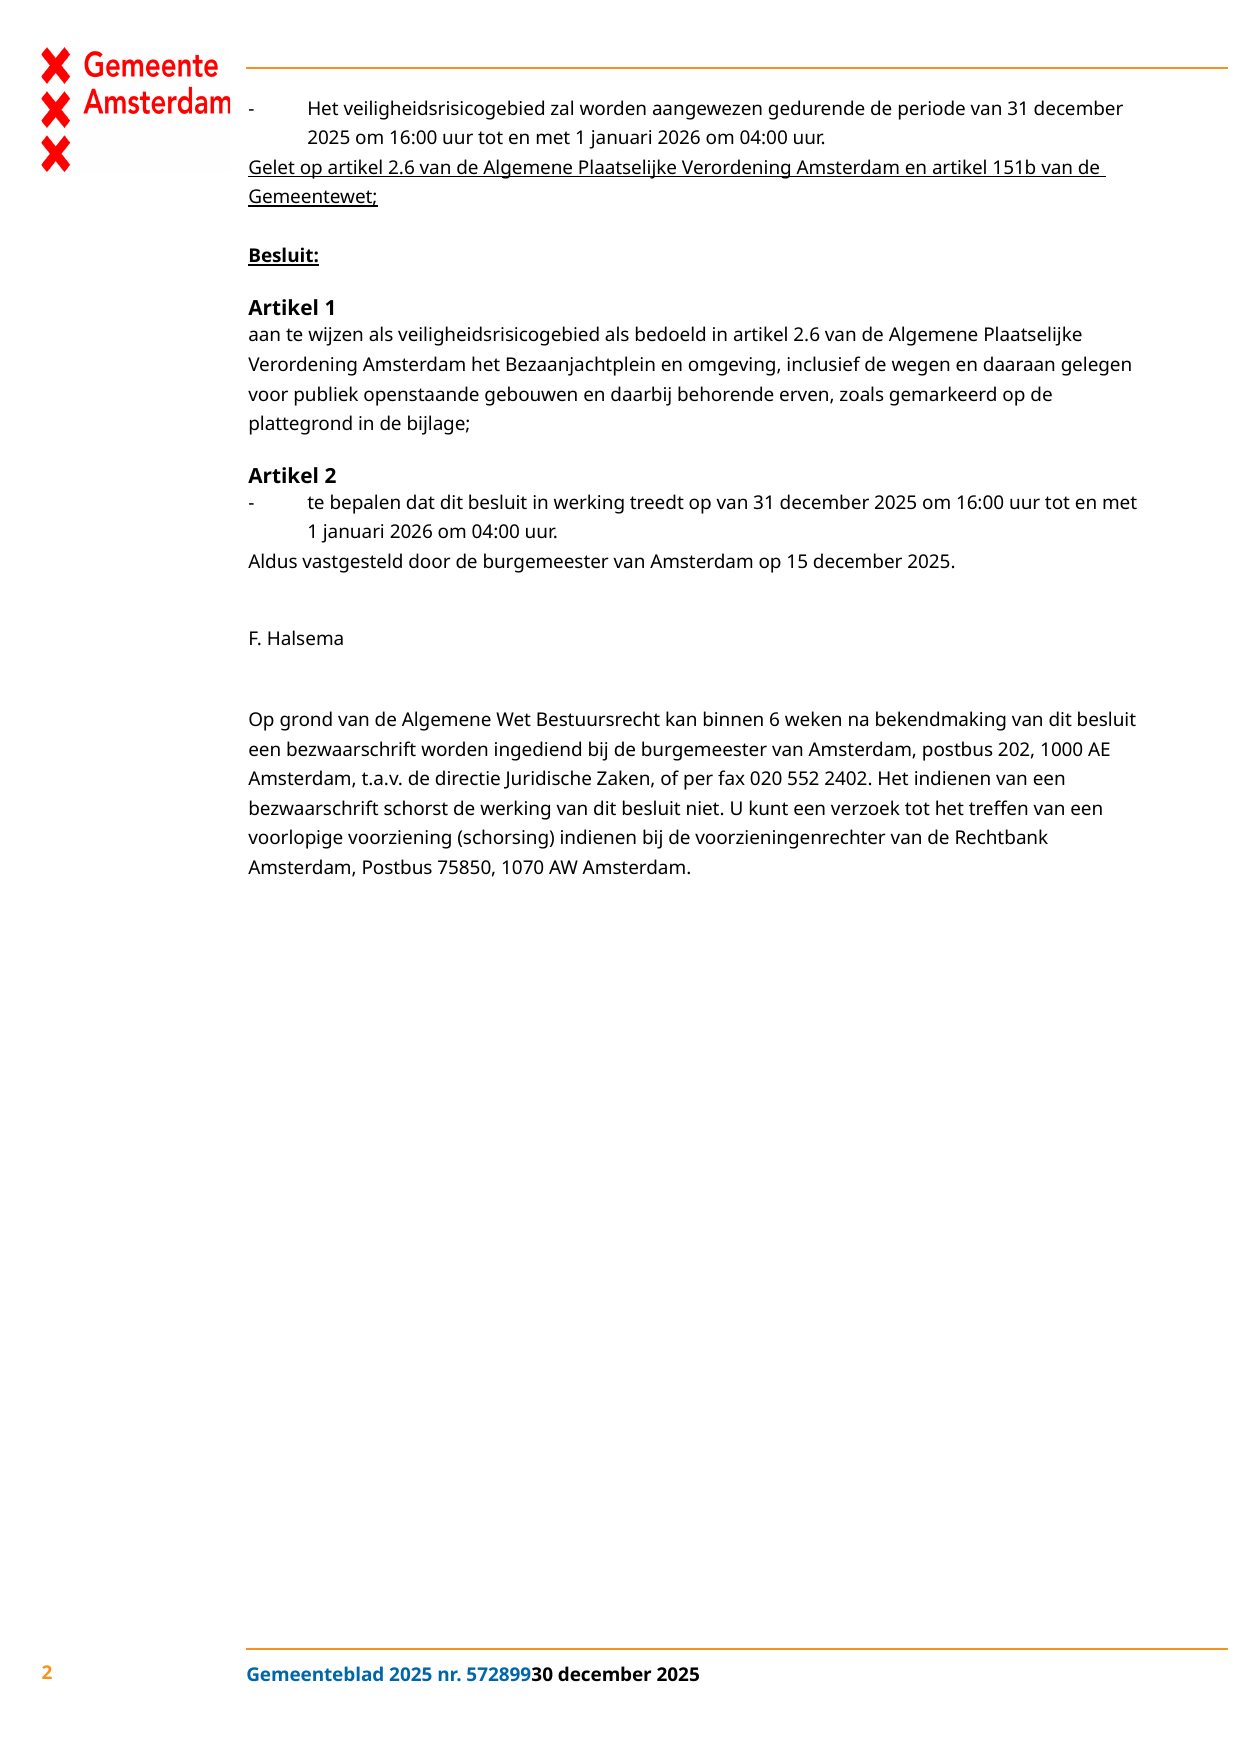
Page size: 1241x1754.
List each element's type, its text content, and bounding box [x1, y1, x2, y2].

picture [41, 47, 231, 172]
list te bepalen dat dit besluit in werking treedt op van 31 december 2025 om 16:00 uur tot en met 1 januari 2026 om 04:00 uur. [248, 489, 1152, 544]
text F. Halsema [248, 626, 1152, 651]
text Aldus vastgesteld door de burgemeester van Amsterdam op 15 december 2025. [248, 548, 1152, 574]
text Artikel 1 [248, 293, 1152, 322]
text Besluit: [248, 243, 1152, 268]
list Het veiligheidsrisicogebied zal worden aangewezen gedurende de periode van 31 december 2025 om 16:00 uur tot en met 1 januari 2026 om 04:00 uur. [248, 95, 1152, 150]
text aan te wijzen als veiligheidsrisicogebied als bedoeld in artikel 2.6 van de Algemene Plaatselijke Verordening Amsterdam het Bezaanjachtplein en omgeving, inclusief de wegen en daaraan gelegen voor publiek openstaande gebouwen en daarbij behorende erven, zoals gemarkeerd op de plattegrond in de bijlage; [248, 322, 1152, 436]
text Artikel 2 [248, 461, 1152, 489]
text Op grond van de Algemene Wet Bestuursrecht kan binnen 6 weken na bekendmaking van dit besluit een bezwaarschrift worden ingediend bij de burgemeester van Amsterdam, postbus 202, 1000 AE Amsterdam, t.a.v. de directie Juridische Zaken, of per fax 020 552 2402. Het indienen van een bezwaarschrift schorst de werking van dit besluit niet. U kunt een verzoek tot het treffen van een voorlopige voorziening (schorsing) indienen bij de voorzieningenrechter van de Rechtbank Amsterdam, Postbus 75850, 1070 AW Amsterdam. [248, 706, 1152, 880]
text Gelet op artikel 2.6 van de Algemene Plaatselijke Verordening Amsterdam en artikel 151b van de Gemeentewet; [248, 154, 1152, 209]
